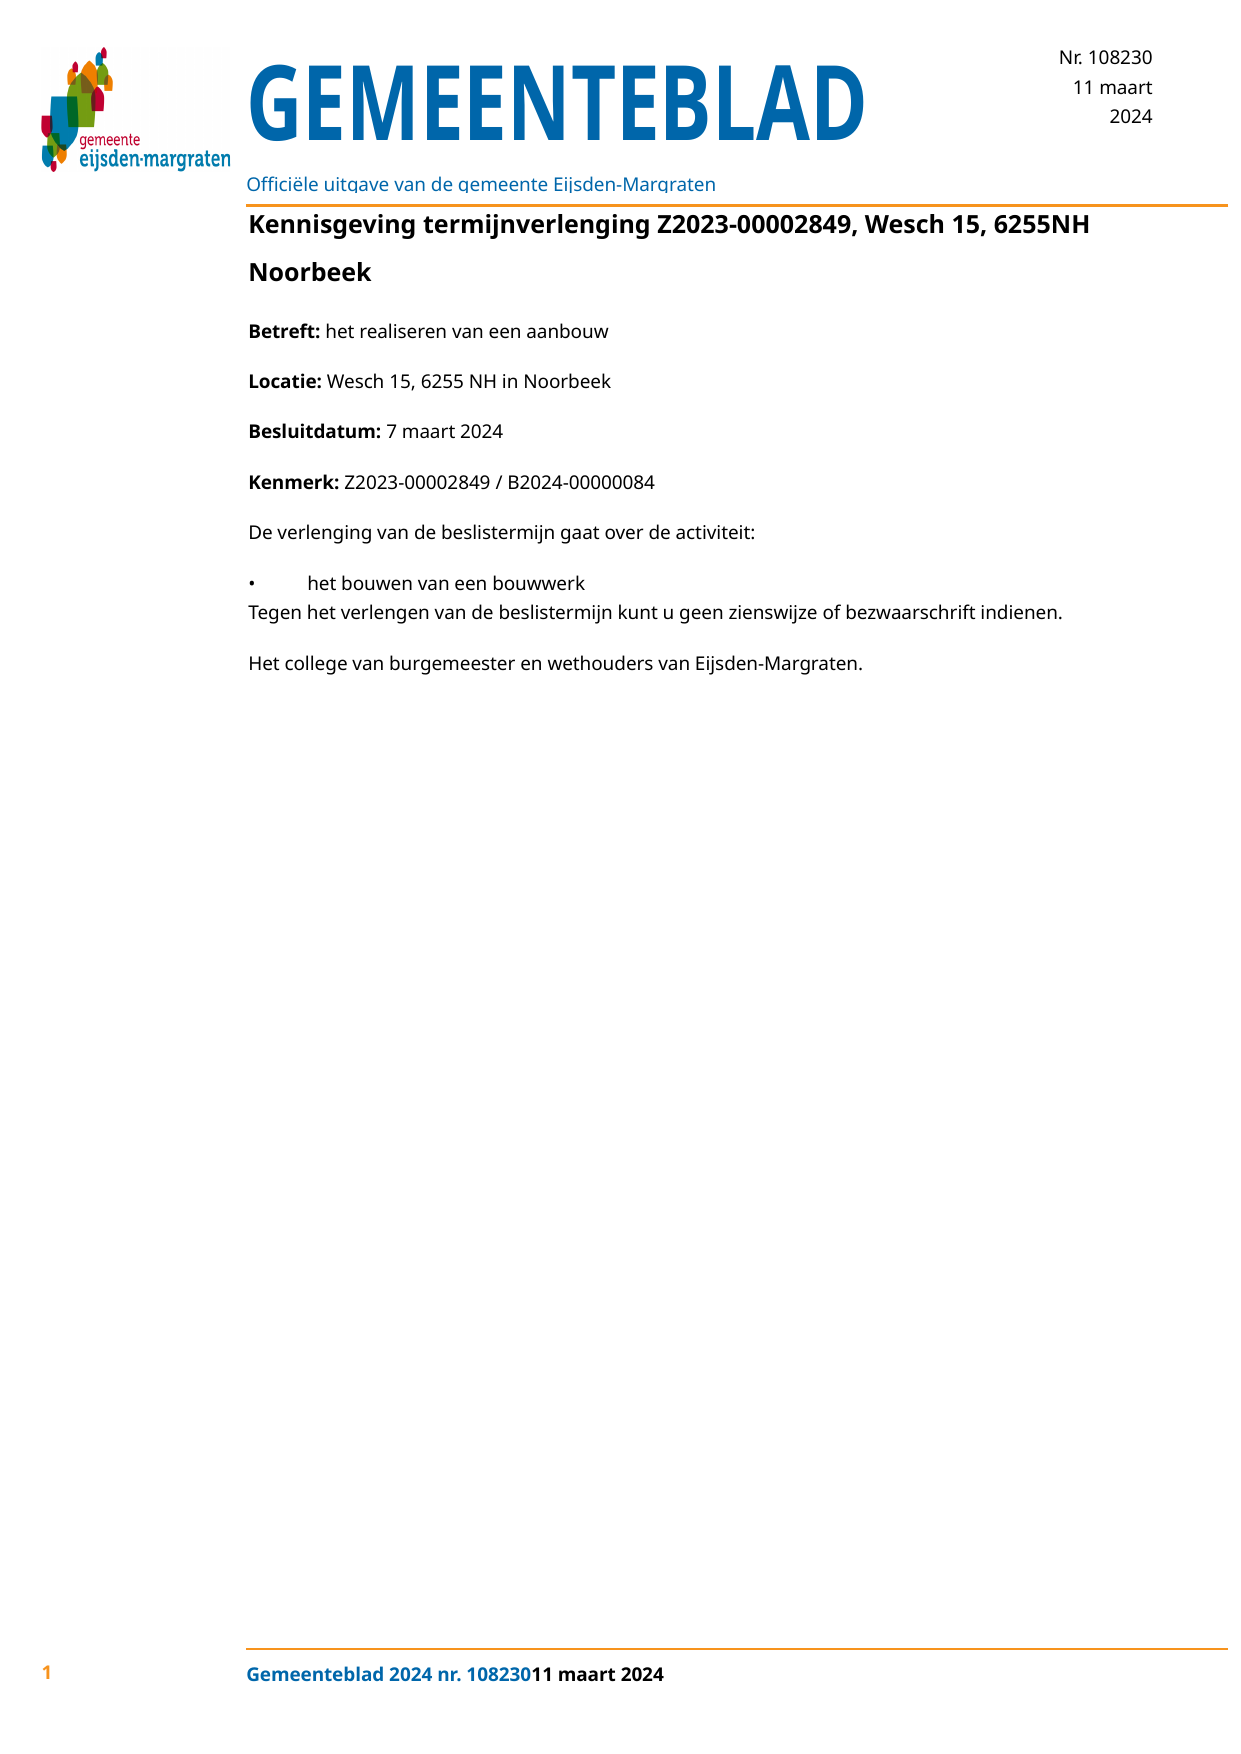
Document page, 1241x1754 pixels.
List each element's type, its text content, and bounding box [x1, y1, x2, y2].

picture [41, 47, 231, 172]
text Besluitdatum: 7 maart 2024 [248, 419, 1152, 444]
text Betreft: het realiseren van een aanbouw [248, 318, 1152, 344]
text Tegen het verlengen van de beslistermijn kunt u geen zienswijze of bezwaarschrift indienen. [248, 599, 1152, 625]
text Kennisgeving termijnverlenging Z2023-00002849, Wesch 15, 6255NH Noorbeek [248, 207, 1152, 288]
list het bouwen van een bouwwerk [248, 570, 1152, 596]
text Kenmerk: Z2023-00002849 / B2024-00000084 [248, 469, 1152, 495]
text Locatie: Wesch 15, 6255 NH in Noorbeek [248, 368, 1152, 394]
text Het college van burgemeester en wethouders van Eijsden-Margraten. [248, 650, 1152, 676]
text De verlenging van de beslistermijn gaat over de activiteit: [248, 519, 1152, 545]
